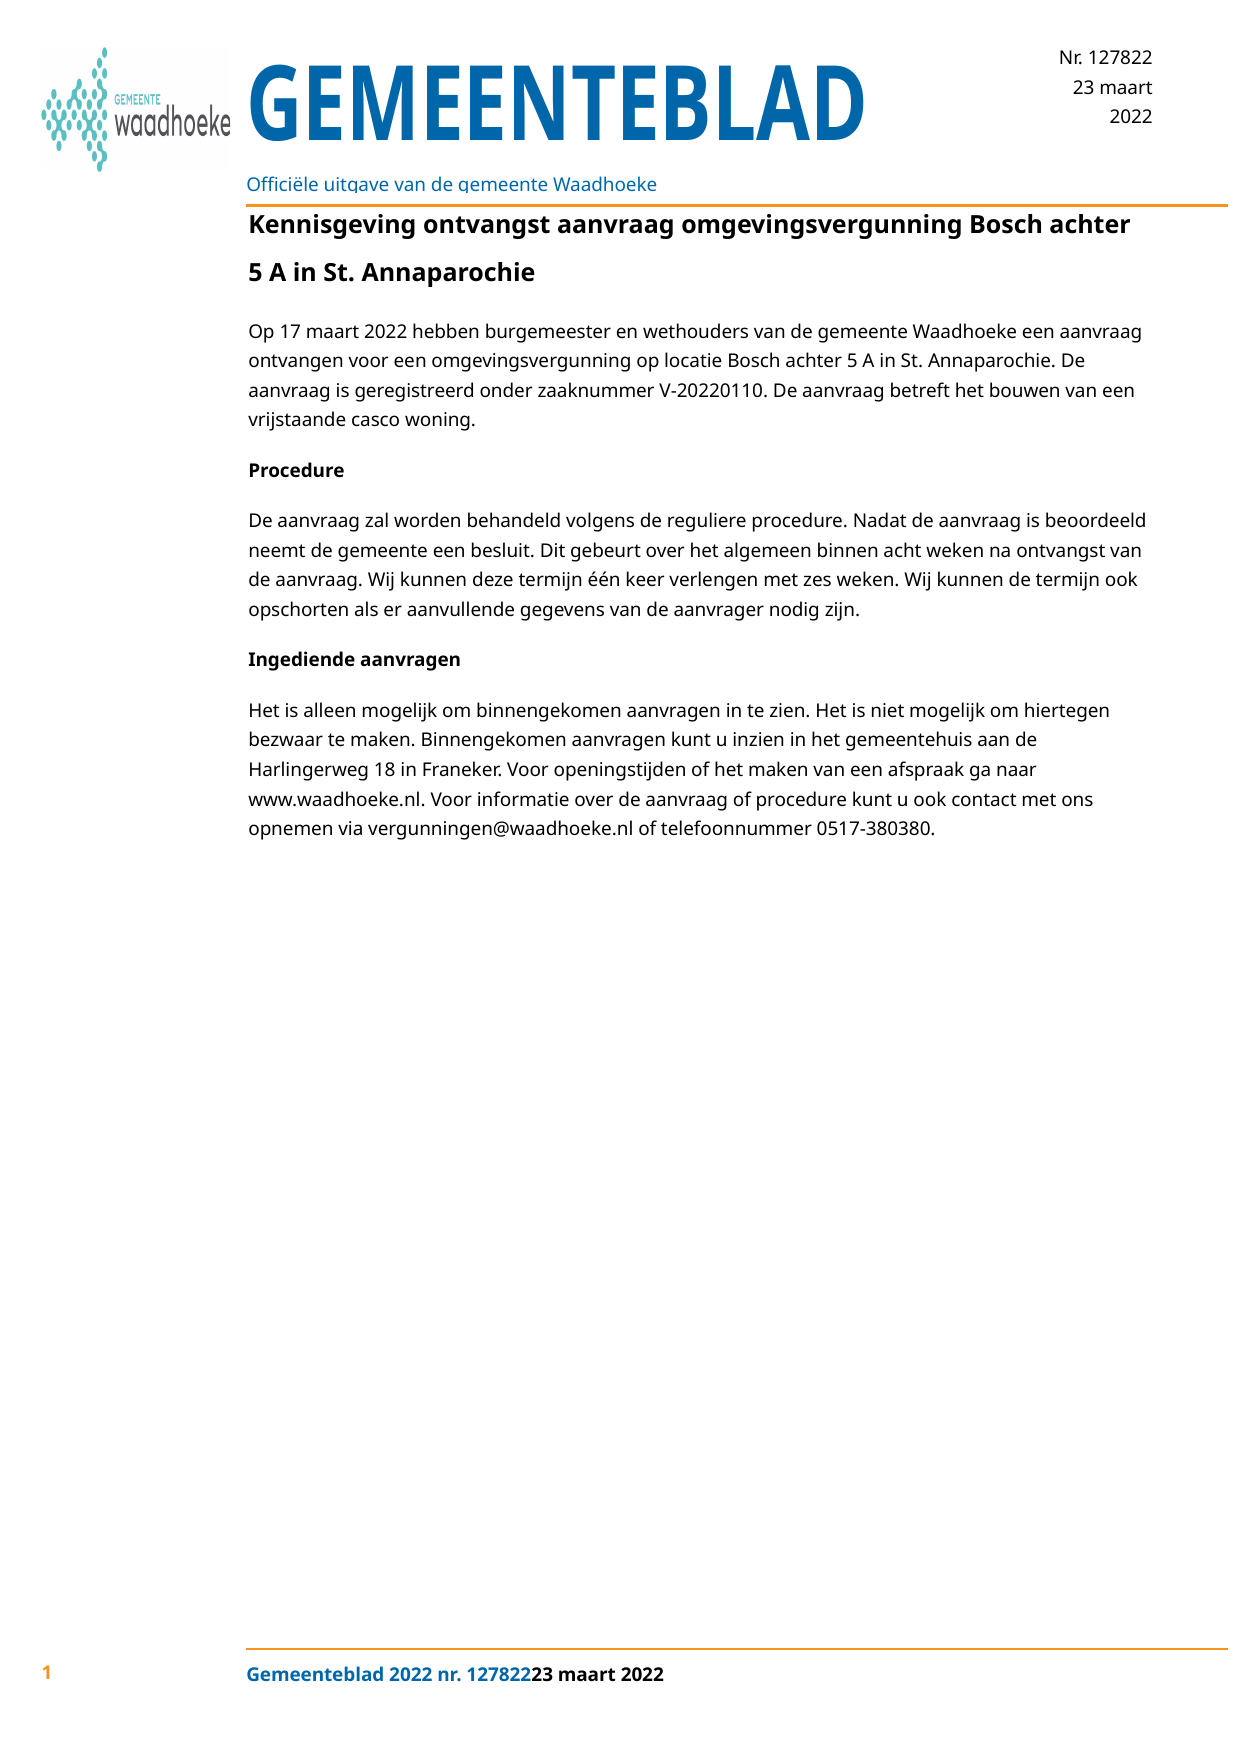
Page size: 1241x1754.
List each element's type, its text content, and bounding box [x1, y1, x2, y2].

text Het is alleen mogelijk om binnengekomen aanvragen in te zien. Het is niet mogelijk om hiertegen bezwaar te maken. Binnengekomen aanvragen kunt u inzien in het gemeentehuis aan de Harlingerweg 18 in Franeker. Voor openingstijden of het maken van een afspraak ga naar www.waadhoeke.nl. Voor informatie over de aanvraag of procedure kunt u ook contact met ons opnemen via vergunningen@waadhoeke.nl of telefoonnummer 0517-380380. [248, 697, 1152, 841]
picture [41, 47, 231, 172]
text Ingediende aanvragen [248, 647, 1152, 672]
text Kennisgeving ontvangst aanvraag omgevingsvergunning Bosch achter 5 A in St. Annaparochie [248, 207, 1152, 288]
text Procedure [248, 457, 1152, 483]
text Op 17 maart 2022 hebben burgemeester en wethouders van de gemeente Waadhoeke een aanvraag ontvangen voor een omgevingsvergunning op locatie Bosch achter 5 A in St. Annaparochie. De aanvraag is geregistreerd onder zaaknummer V-20220110. De aanvraag betreft het bouwen van een vrijstaande casco woning. [248, 318, 1152, 432]
text De aanvraag zal worden behandeld volgens de reguliere procedure. Nadat de aanvraag is beoordeeld neemt de gemeente een besluit. Dit gebeurt over het algemeen binnen acht weken na ontvangst van de aanvraag. Wij kunnen deze termijn één keer verlengen met zes weken. Wij kunnen de termijn ook opschorten als er aanvullende gegevens van de aanvrager nodig zijn. [248, 507, 1152, 622]
